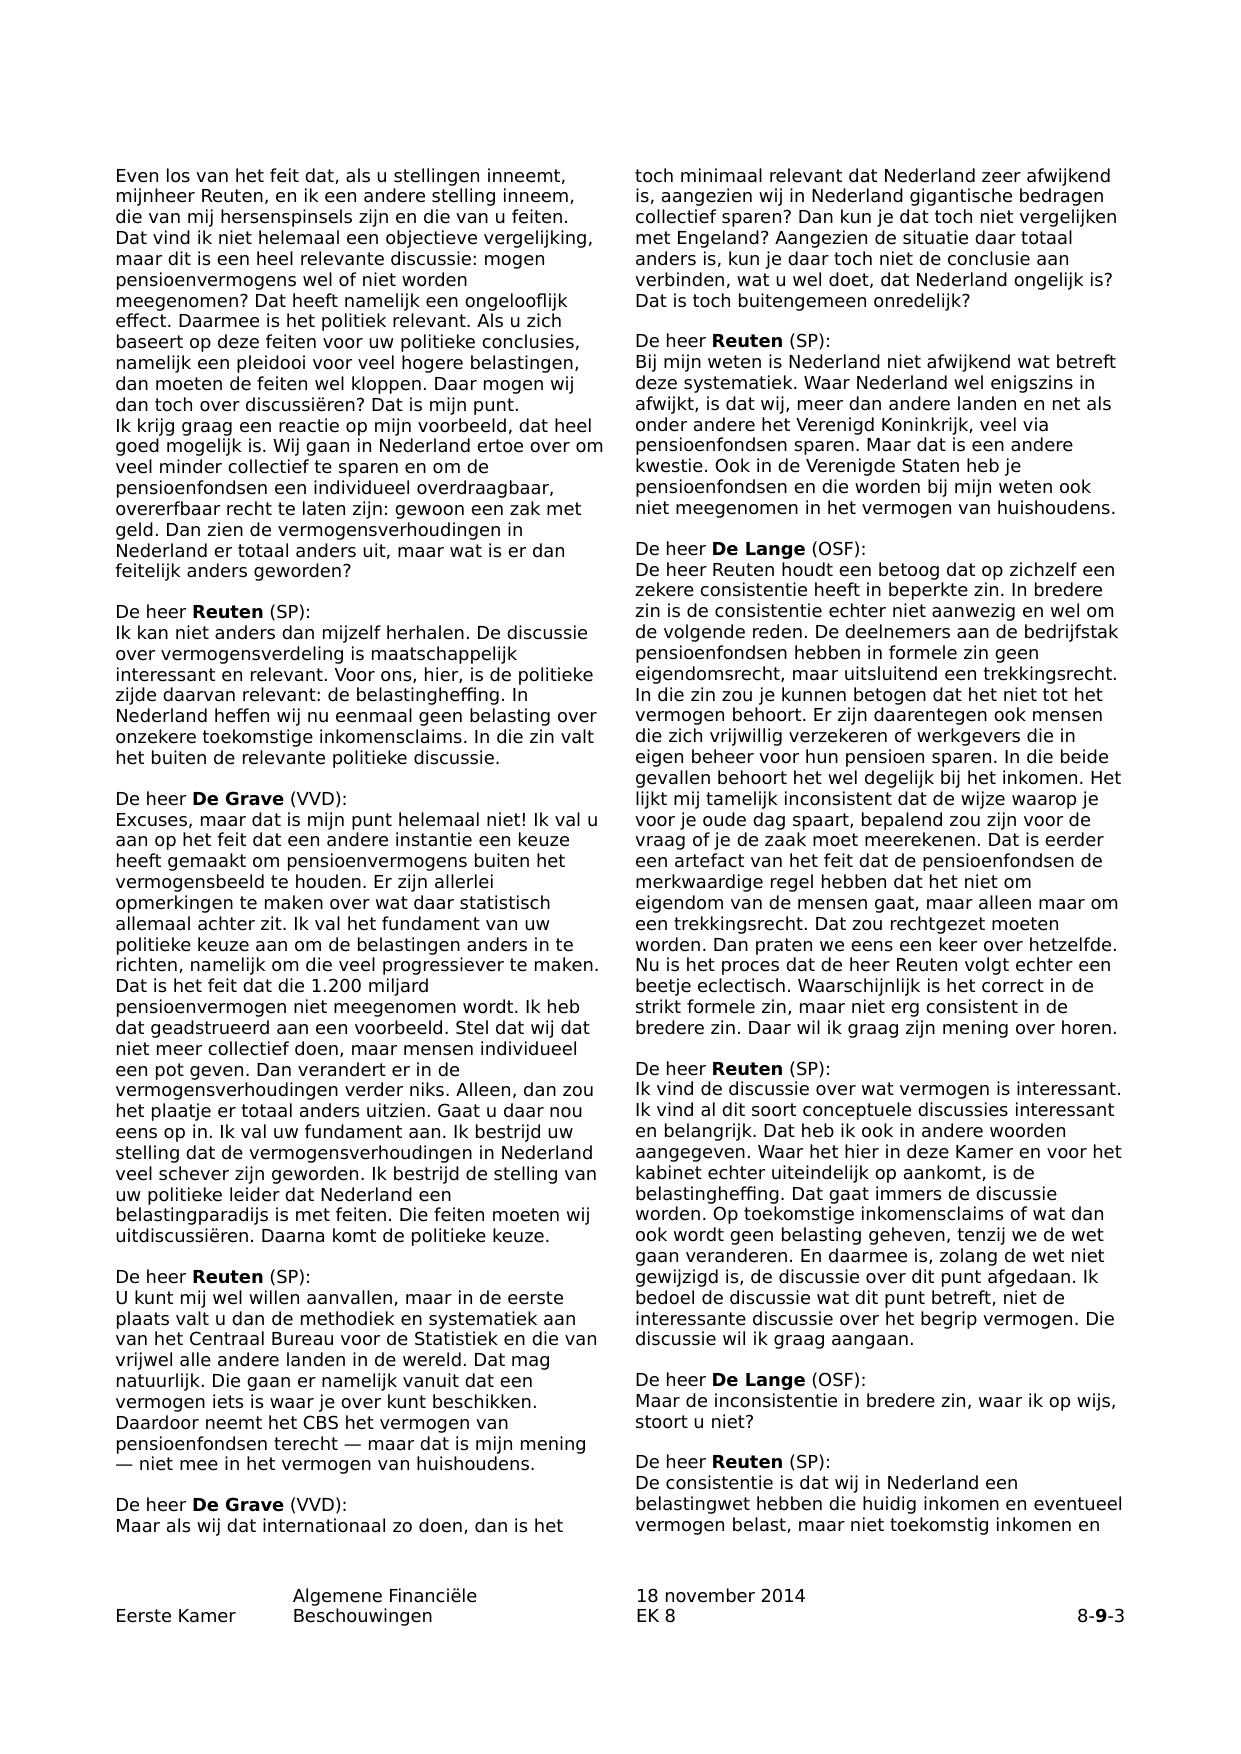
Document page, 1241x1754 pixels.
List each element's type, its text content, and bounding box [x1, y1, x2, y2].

text Even los van het feit dat, als u stellingen inneemt, mijnheer Reuten, en ik een andere stelling inneem, die van mij hersenspinsels zijn en die van u feiten. Dat vind ik niet helemaal een objectieve vergelijking, maar dit is een heel relevante discussie: mogen pensioenvermogens wel of niet worden meegenomen? Dat heeft namelijk een ongelooflijk effect. Daarmee is het politiek relevant. Als u zich baseert op deze feiten voor uw politieke conclusies, namelijk een pleidooi voor veel hogere belastingen, dan moeten de feiten wel kloppen. Daar mogen wij dan toch over discussiëren? Dat is mijn punt. [115, 165, 605, 415]
text De heer Reuten (SP): [635, 1058, 1125, 1079]
text Ik vind de discussie over wat vermogen is interessant. Ik vind al dit soort conceptuele discussies interessant en belangrijk. Dat heb ik ook in andere woorden aangegeven. Waar het hier in deze Kamer en voor het kabinet echter uiteindelijk op aankomt, is de belastingheffing. Dat gaat immers de discussie worden. Op toekomstige inkomensclaims of wat dan ook wordt geen belasting geheven, tenzij we de wet gaan veranderen. En daarmee is, zolang de wet niet gewijzigd is, de discussie over dit punt afgedaan. Ik bedoel de discussie wat dit punt betreft, niet de interessante discussie over het begrip vermogen. Die discussie wil ik graag aangaan. [635, 1079, 1125, 1350]
text Ik kan niet anders dan mijzelf herhalen. De discussie over vermogensverdeling is maatschappelijk interessant en relevant. Voor ons, hier, is de politieke zijde daarvan relevant: de belastingheffing. In Nederland heffen wij nu eenmaal geen belasting over onzekere toekomstige inkomensclaims. In die zin valt het buiten de relevante politieke discussie. [115, 623, 605, 768]
text De heer De Lange (OSF): [635, 538, 1125, 559]
text De heer Reuten (SP): [115, 1267, 605, 1287]
text De heer De Grave (VVD): [115, 788, 605, 809]
text De consistentie is dat wij in Nederland een belastingwet hebben die huidig inkomen en eventueel vermogen belast, maar niet toekomstig inkomen en [635, 1473, 1125, 1536]
text De heer Reuten (SP): [635, 1452, 1125, 1473]
text Excuses, maar dat is mijn punt helemaal niet! Ik val u aan op het feit dat een andere instantie een keuze heeft gemaakt om pensioenvermogens buiten het vermogensbeeld te houden. Er zijn allerlei opmerkingen te maken over wat daar statistisch allemaal achter zit. Ik val het fundament van uw politieke keuze aan om de belastingen anders in te richten, namelijk om die veel progressiever te maken. Dat is het feit dat die 1.200 miljard pensioenvermogen niet meegenomen wordt. Ik heb dat geadstrueerd aan een voorbeeld. Stel dat wij dat niet meer collectief doen, maar mensen individueel een pot geven. Dan verandert er in de vermogensverhoudingen verder niks. Alleen, dan zou het plaatje er totaal anders uitzien. Gaat u daar nou eens op in. Ik val uw fundament aan. Ik bestrijd uw stelling dat de vermogensverhoudingen in Nederland veel schever zijn geworden. Ik bestrijd de stelling van uw politieke leider dat Nederland een belastingparadijs is met feiten. Die feiten moeten wij uitdiscussiëren. Daarna komt de politieke keuze. [115, 809, 605, 1247]
text De heer De Lange (OSF): [635, 1370, 1125, 1391]
text De heer Reuten houdt een betoog dat op zichzelf een zekere consistentie heeft in beperkte zin. In bredere zin is de consistentie echter niet aanwezig en wel om de volgende reden. De deelnemers aan de bedrijfstak pensioenfondsen hebben in formele zin geen eigendomsrecht, maar uitsluitend een trekkingsrecht. In die zin zou je kunnen betogen dat het niet tot het vermogen behoort. Er zijn daarentegen ook mensen die zich vrijwillig verzekeren of werkgevers die in eigen beheer voor hun pensioen sparen. In die beide gevallen behoort het wel degelijk bij het inkomen. Het lijkt mij tamelijk inconsistent dat de wijze waarop je voor je oude dag spaart, bepalend zou zijn voor de vraag of je de zaak moet meerekenen. Dat is eerder een artefact van het feit dat de pensioenfondsen de merkwaardige regel hebben dat het niet om eigendom van de mensen gaat, maar alleen maar om een trekkingsrecht. Dat zou rechtgezet moeten worden. Dan praten we eens een keer over hetzelfde. Nu is het proces dat de heer Reuten volgt echter een beetje eclectisch. Waarschijnlijk is het correct in de strikt formele zin, maar niet erg consistent in de bredere zin. Daar wil ik graag zijn mening over horen. [635, 559, 1125, 1038]
text Maar de inconsistentie in bredere zin, waar ik op wijs, stoort u niet? [635, 1391, 1125, 1432]
text Bij mijn weten is Nederland niet afwijkend wat betreft deze systematiek. Waar Nederland wel enigszins in afwijkt, is dat wij, meer dan andere landen en net als onder andere het Verenigd Koninkrijk, veel via pensioenfondsen sparen. Maar dat is een andere kwestie. Ook in de Verenigde Staten heb je pensioenfondsen en die worden bij mijn weten ook niet meegenomen in het vermogen van huishoudens. [635, 352, 1125, 518]
text U kunt mij wel willen aanvallen, maar in de eerste plaats valt u dan de methodiek en systematiek aan van het Centraal Bureau voor de Statistiek en die van vrijwel alle andere landen in de wereld. Dat mag natuurlijk. Die gaan er namelijk vanuit dat een vermogen iets is waar je over kunt beschikken. Daardoor neemt het CBS het vermogen van pensioenfondsen terecht — maar dat is mijn mening — niet mee in het vermogen van huishoudens. [115, 1287, 605, 1475]
text De heer De Grave (VVD): [115, 1495, 605, 1516]
text De heer Reuten (SP): [635, 331, 1125, 352]
text toch minimaal relevant dat Nederland zeer afwijkend is, aangezien wij in Nederland gigantische bedragen collectief sparen? Dan kun je dat toch niet vergelijken met Engeland? Aangezien de situatie daar totaal anders is, kun je daar toch niet de conclusie aan verbinden, wat u wel doet, dat Nederland ongelijk is? Dat is toch buitengemeen onredelijk? [635, 165, 1125, 311]
text Maar als wij dat internationaal zo doen, dan is het [115, 1516, 605, 1537]
text De heer Reuten (SP): [115, 602, 605, 623]
text Ik krijg graag een reactie op mijn voorbeeld, dat heel goed mogelijk is. Wij gaan in Nederland ertoe over om veel minder collectief te sparen en om de pensioenfondsen een individueel overdraagbaar, overerfbaar recht te laten zijn: gewoon een zak met geld. Dan zien de vermogensverhoudingen in Nederland er totaal anders uit, maar wat is er dan feitelijk anders geworden? [115, 415, 605, 582]
